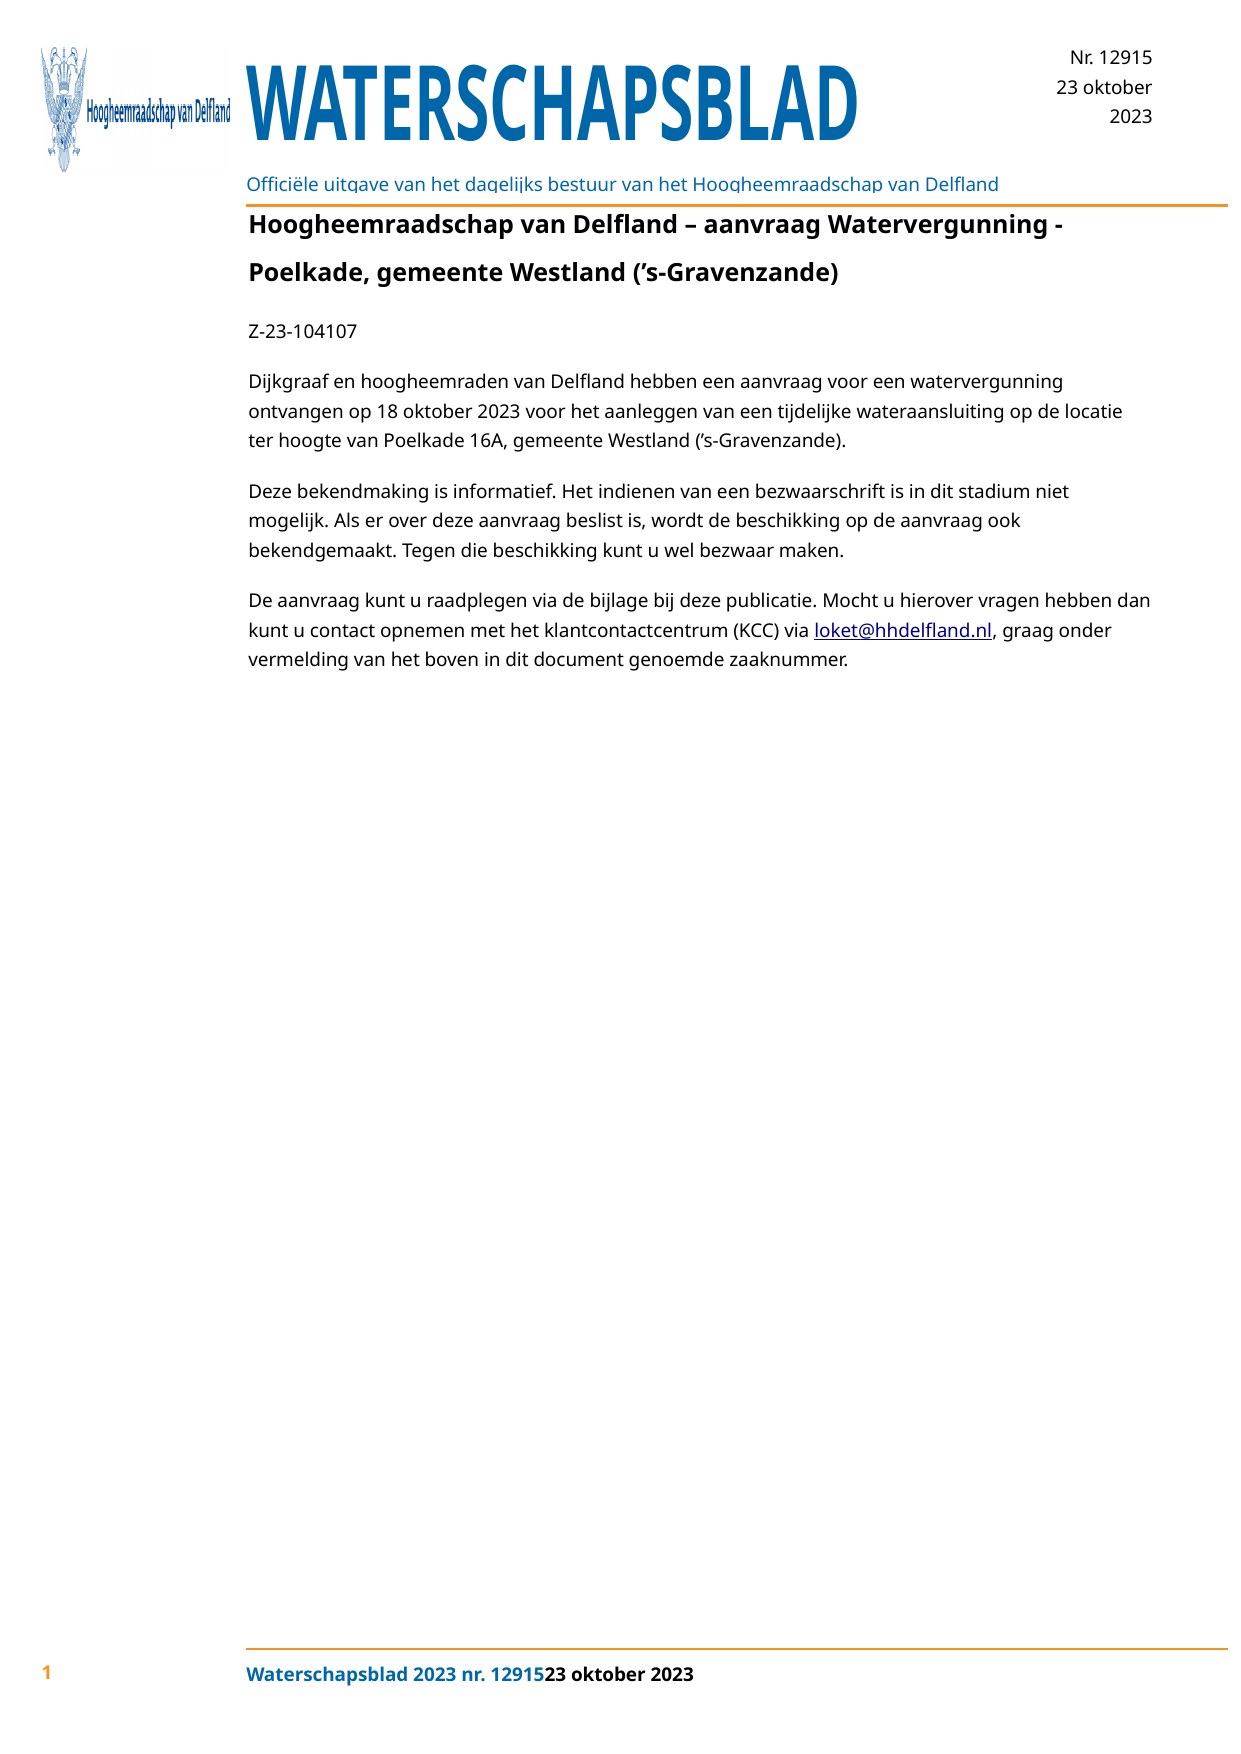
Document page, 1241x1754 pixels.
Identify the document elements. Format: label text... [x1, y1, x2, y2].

text De aanvraag kunt u raadplegen via de bijlage bij deze publicatie. Mocht u hierover vragen hebben dan kunt u contact opnemen met het klantcontactcentrum (KCC) via loket@hhdelfland.nl, graag onder vermelding van het boven in dit document genoemde zaaknummer. [248, 587, 1152, 672]
text Hoogheemraadschap van Delfland – aanvraag Watervergunning - Poelkade, gemeente Westland (’s-Gravenzande) [248, 207, 1152, 288]
text Deze bekendmaking is informatief. Het indienen van een bezwaarschrift is in dit stadium niet mogelijk. Als er over deze aanvraag beslist is, wordt de beschikking op de aanvraag ook bekendgemaakt. Tegen die beschikking kunt u wel bezwaar maken. [248, 478, 1152, 563]
picture [41, 47, 231, 172]
text Dijkgraaf en hoogheemraden van Delfland hebben een aanvraag voor een watervergunning ontvangen op 18 oktober 2023 voor het aanleggen van een tijdelijke wateraansluiting op de locatie ter hoogte van Poelkade 16A, gemeente Westland (’s-Gravenzande). [248, 368, 1152, 453]
text Z-23-104107 [248, 318, 1152, 344]
